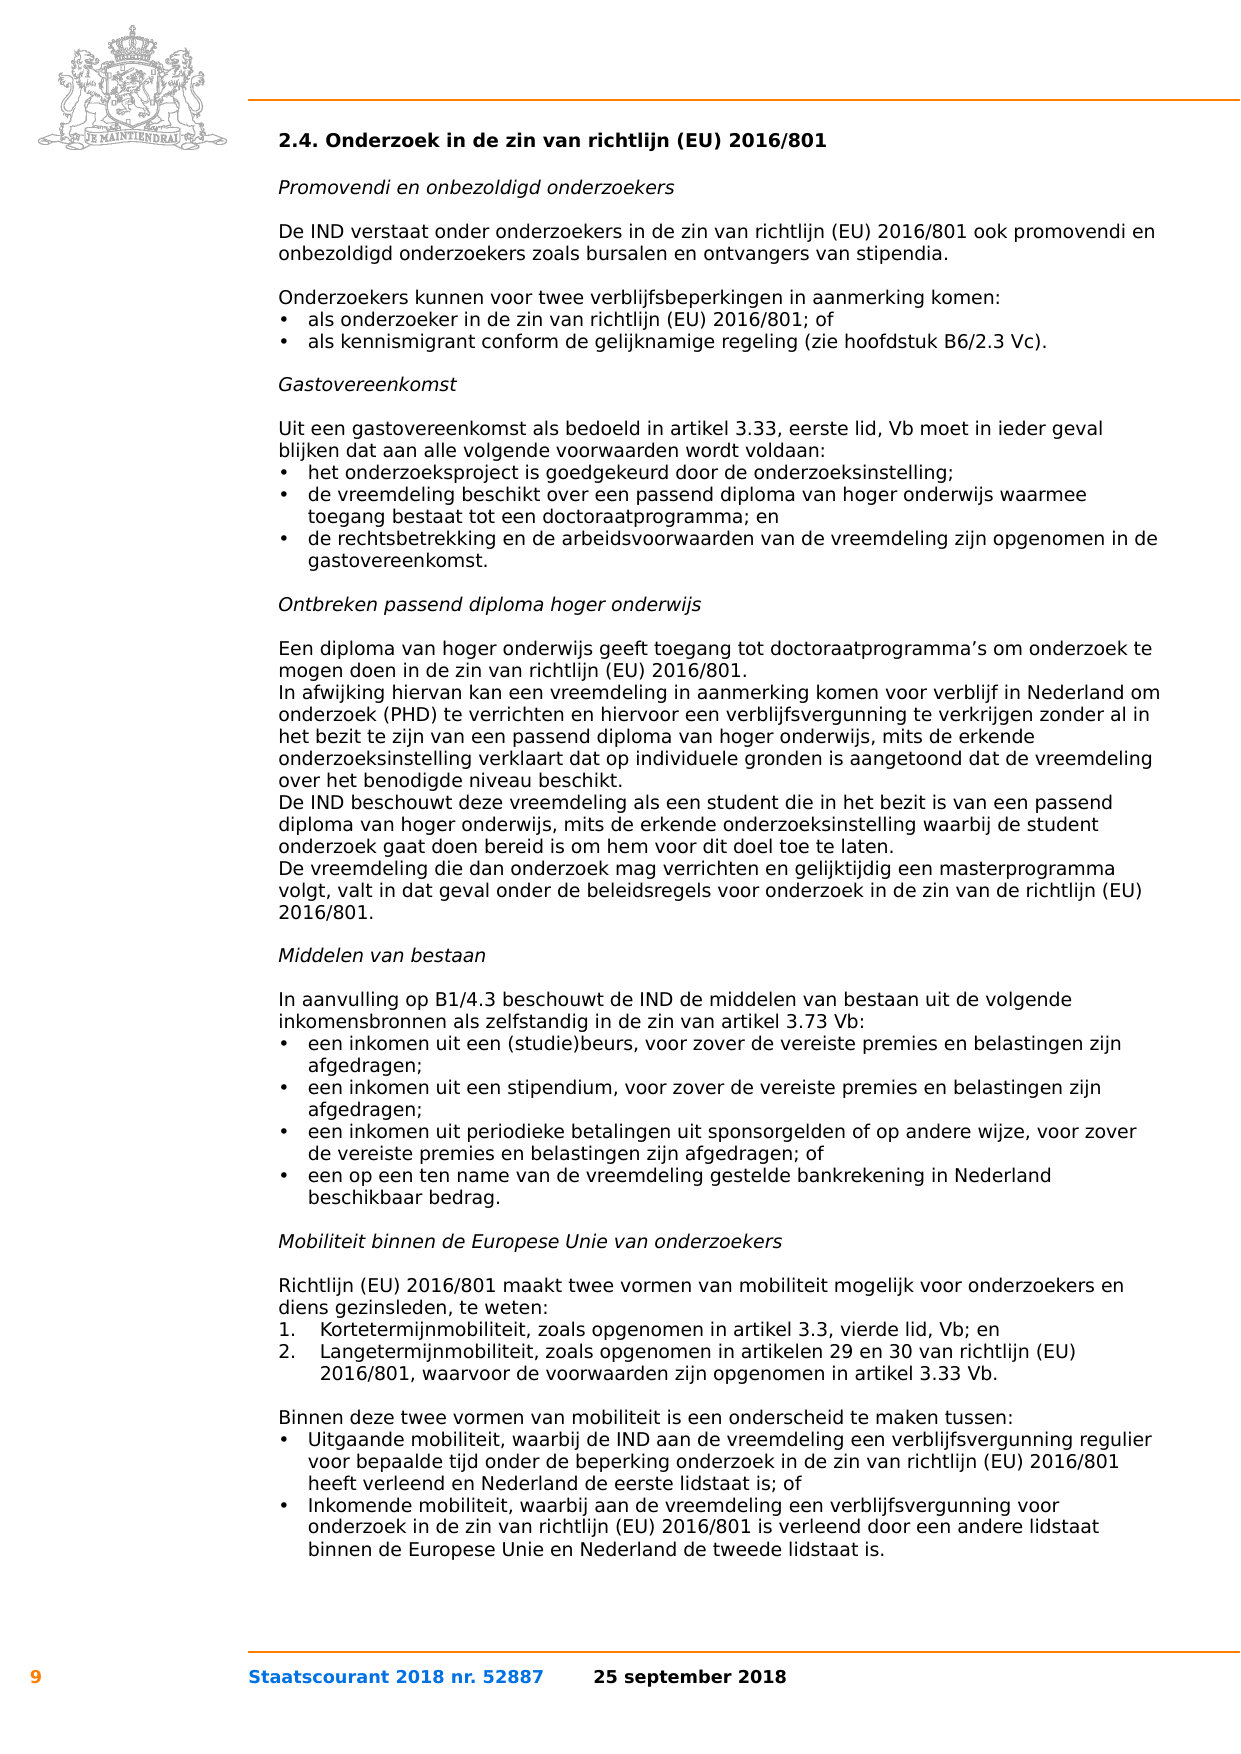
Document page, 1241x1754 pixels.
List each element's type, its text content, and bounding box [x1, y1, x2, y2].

text In aanvulling op B1/4.3 beschouwt de IND de middelen van bestaan uit de volgende inkomensbronnen als zelfstandig in de zin van artikel 3.73 Vb: [278, 989, 1163, 1033]
text • Inkomende mobiliteit, waarbij aan de vreemdeling een verblijfsvergunning voor onderzoek in de zin van richtlijn (EU) 2016/801 is verleend door een andere lidstaat binnen de Europese Unie en Nederland de tweede lidstaat is. [278, 1494, 1163, 1560]
text De vreemdeling die dan onderzoek mag verrichten en gelijktijdig een masterprogramma volgt, valt in dat geval onder de beleidsregels voor onderzoek in de zin van de richtlijn (EU) 2016/801. [278, 858, 1163, 923]
subtitle 2.4. Onderzoek in de zin van richtlijn (EU) 2016/801 [278, 130, 1163, 152]
text • als kennismigrant conform de gelijknamige regeling (zie hoofdstuk B6/2.3 Vc). [278, 331, 1163, 352]
text • een inkomen uit een (studie)beurs, voor zover de vereiste premies en belastingen zijn afgedragen; [278, 1033, 1163, 1077]
text De IND verstaat onder onderzoekers in de zin van richtlijn (EU) 2016/801 ook promovendi en onbezoldigd onderzoekers zoals bursalen en ontvangers van stipendia. [278, 221, 1163, 265]
text • een op een ten name van de vreemdeling gestelde bankrekening in Nederland beschikbaar bedrag. [278, 1165, 1163, 1209]
subtitle Mobiliteit binnen de Europese Unie van onderzoekers [278, 1231, 1163, 1253]
text Binnen deze twee vormen van mobiliteit is een onderscheid te maken tussen: [278, 1407, 1163, 1428]
subtitle Promovendi en onbezoldigd onderzoekers [278, 177, 1163, 199]
subtitle Ontbreken passend diploma hoger onderwijs [278, 594, 1163, 616]
text Een diploma van hoger onderwijs geeft toegang tot doctoraatprogramma’s om onderzoek te mogen doen in de zin van richtlijn (EU) 2016/801. [278, 638, 1163, 682]
text • een inkomen uit periodieke betalingen uit sponsorgelden of op andere wijze, voor zover de vereiste premies en belastingen zijn afgedragen; of [278, 1121, 1163, 1165]
picture [38, 25, 227, 150]
text • de rechtsbetrekking en de arbeidsvoorwaarden van de vreemdeling zijn opgenomen in de gastovereenkomst. [278, 528, 1163, 572]
text Onderzoekers kunnen voor twee verblijfsbeperkingen in aanmerking komen: [278, 287, 1163, 308]
text In afwijking hiervan kan een vreemdeling in aanmerking komen voor verblijf in Nederland om onderzoek (PHD) te verrichten en hiervoor een verblijfsvergunning te verkrijgen zonder al in het bezit te zijn van een passend diploma van hoger onderwijs, mits de erkende onderzoeksinstelling verklaart dat op individuele gronden is aangetoond dat de vreemdeling over het benodigde niveau beschikt. [278, 682, 1163, 792]
text • Uitgaande mobiliteit, waarbij de IND aan de vreemdeling een verblijfsvergunning regulier voor bepaalde tijd onder de beperking onderzoek in de zin van richtlijn (EU) 2016/801 heeft verleend en Nederland de eerste lidstaat is; of [278, 1428, 1163, 1494]
subtitle Gastovereenkomst [278, 374, 1163, 396]
text • een inkomen uit een stipendium, voor zover de vereiste premies en belastingen zijn afgedragen; [278, 1077, 1163, 1121]
text 1. Kortetermijnmobiliteit, zoals opgenomen in artikel 3.3, vierde lid, Vb; en [278, 1319, 1163, 1341]
subtitle Middelen van bestaan [278, 945, 1163, 967]
text Uit een gastovereenkomst als bedoeld in artikel 3.33, eerste lid, Vb moet in ieder geval blijken dat aan alle volgende voorwaarden wordt voldaan: [278, 418, 1163, 462]
text • de vreemdeling beschikt over een passend diploma van hoger onderwijs waarmee toegang bestaat tot een doctoraatprogramma; en [278, 484, 1163, 528]
text • als onderzoeker in de zin van richtlijn (EU) 2016/801; of [278, 308, 1163, 331]
text • het onderzoeksproject is goedgekeurd door de onderzoeksinstelling; [278, 462, 1163, 484]
text 2. Langetermijnmobiliteit, zoals opgenomen in artikelen 29 en 30 van richtlijn (EU) 2016/801, waarvoor de voorwaarden zijn opgenomen in artikel 3.33 Vb. [278, 1341, 1163, 1385]
text Richtlijn (EU) 2016/801 maakt twee vormen van mobiliteit mogelijk voor onderzoekers en diens gezinsleden, te weten: [278, 1275, 1163, 1319]
text De IND beschouwt deze vreemdeling als een student die in het bezit is van een passend diploma van hoger onderwijs, mits de erkende onderzoeksinstelling waarbij de student onderzoek gaat doen bereid is om hem voor dit doel toe te laten. [278, 792, 1163, 858]
